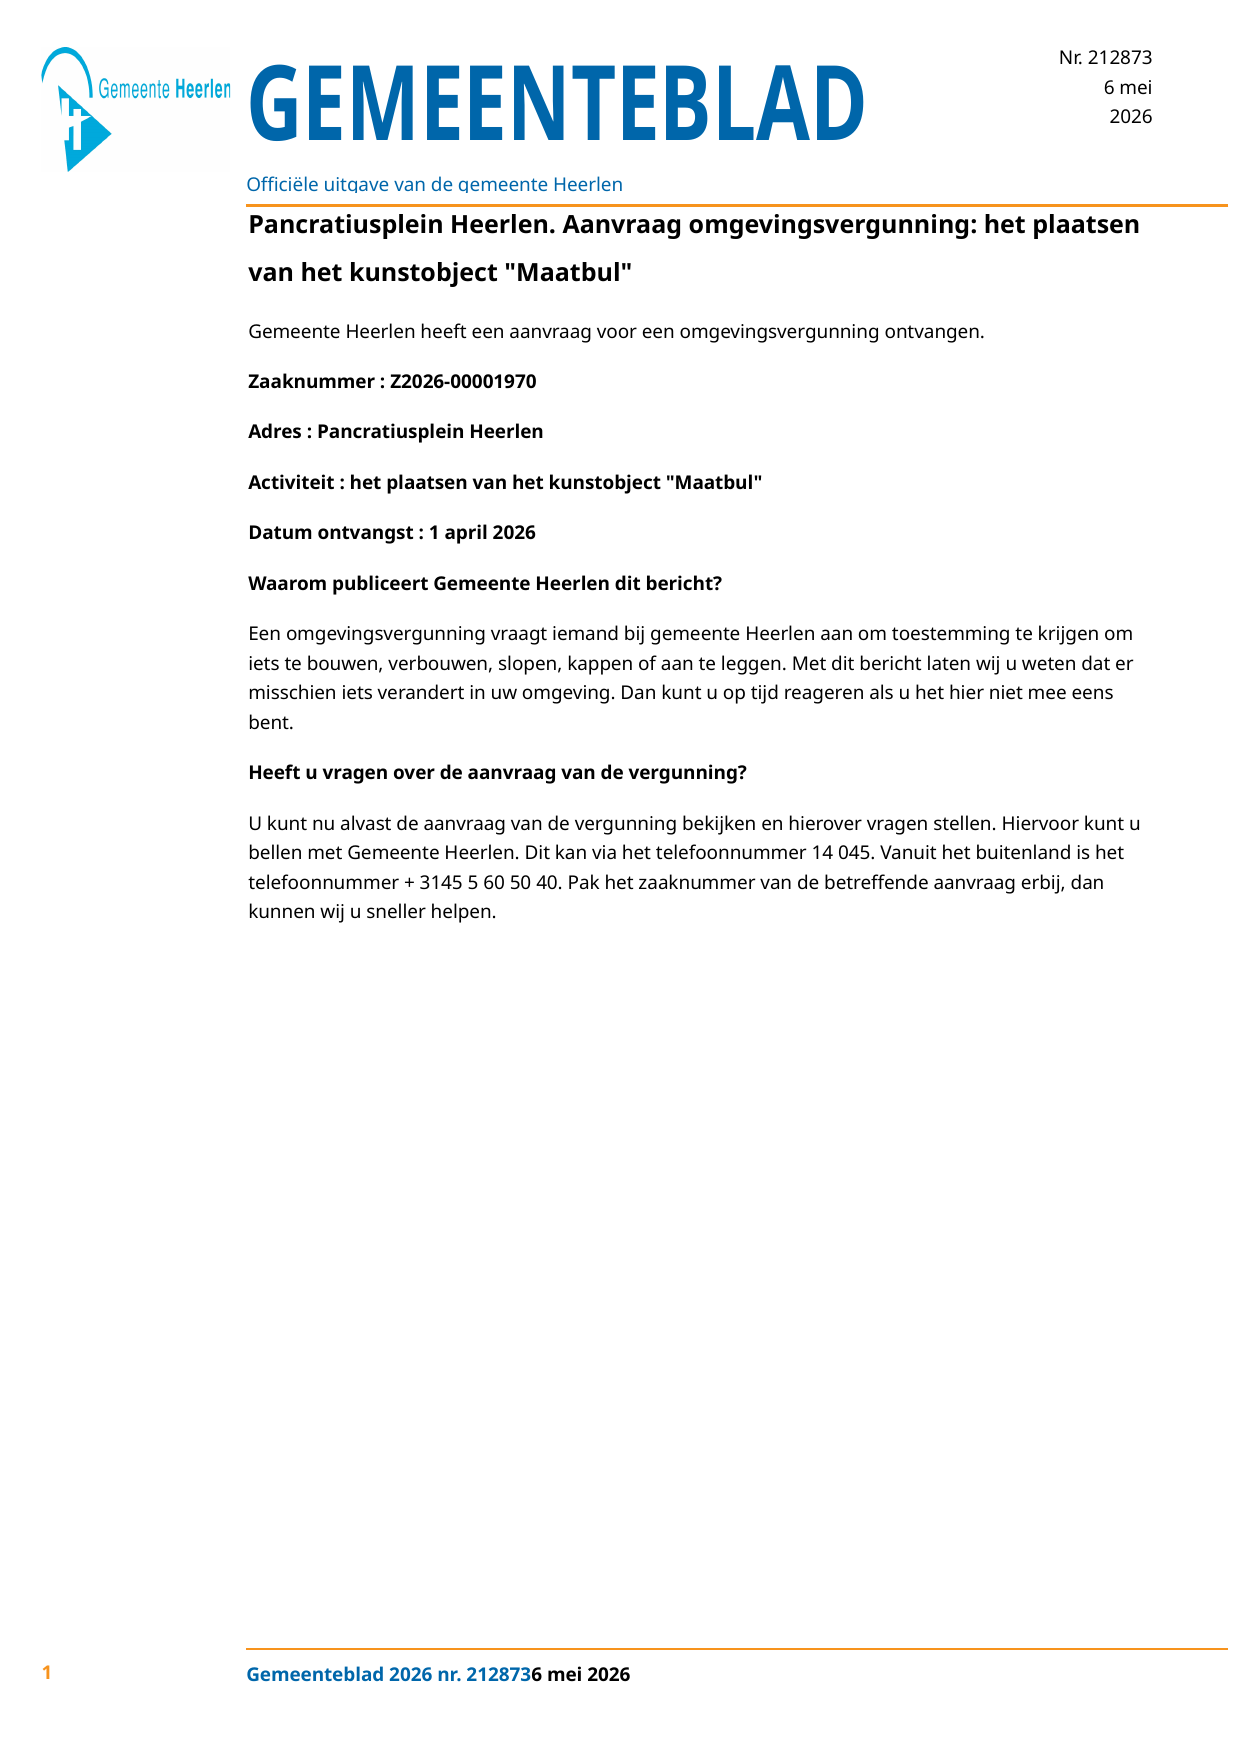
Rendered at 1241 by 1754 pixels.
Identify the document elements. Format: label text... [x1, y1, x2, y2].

text Waarom publiceert Gemeente Heerlen dit bericht? [248, 570, 1152, 596]
text Heeft u vragen over de aanvraag van de vergunning? [248, 759, 1152, 785]
text U kunt nu alvast de aanvraag van de vergunning bekijken en hierover vragen stellen. Hiervoor kunt u bellen met Gemeente Heerlen. Dit kan via het telefoonnummer 14 045. Vanuit het buitenland is het telefoonnummer + 3145 5 60 50 40. Pak het zaaknummer van de betreffende aanvraag erbij, dan kunnen wij u sneller helpen. [248, 810, 1152, 924]
text Datum ontvangst : 1 april 2026 [248, 519, 1152, 545]
picture [41, 47, 59, 70]
picture [41, 47, 231, 172]
text Zaaknummer : Z2026-00001970 [248, 368, 1152, 394]
text Een omgevingsvergunning vraagt iemand bij gemeente Heerlen aan om toestemming te krijgen om iets te bouwen, verbouwen, slopen, kappen of aan te leggen. Met dit bericht laten wij u weten dat er misschien iets verandert in uw omgeving. Dan kunt u op tijd reageren als u het hier niet mee eens bent. [248, 620, 1152, 735]
text Adres : Pancratiusplein Heerlen [248, 419, 1152, 444]
text Activiteit : het plaatsen van het kunstobject "Maatbul" [248, 469, 1152, 495]
text Pancratiusplein Heerlen. Aanvraag omgevingsvergunning: het plaatsen van het kunstobject "Maatbul" [248, 207, 1152, 288]
text Gemeente Heerlen heeft een aanvraag voor een omgevingsvergunning ontvangen. [248, 318, 1152, 344]
